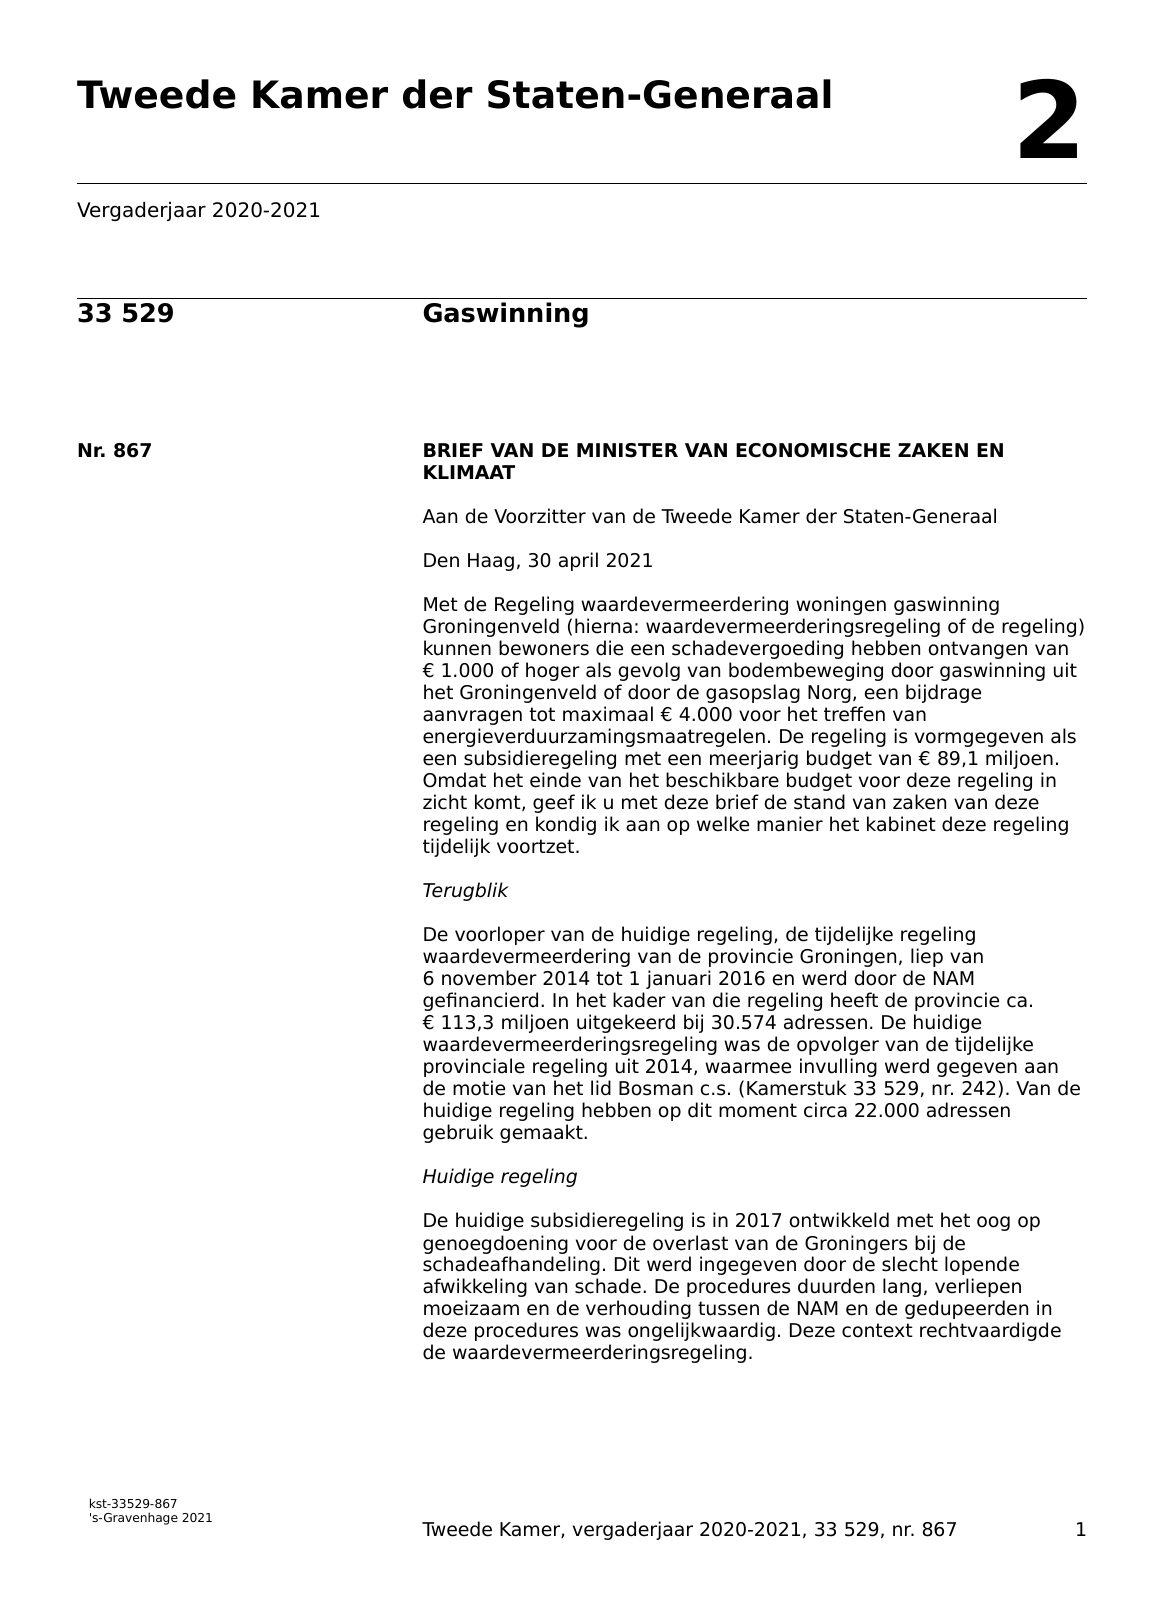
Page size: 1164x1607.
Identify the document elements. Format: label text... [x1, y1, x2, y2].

text Aan de Voorzitter van de Tweede Kamer der Staten-Generaal [422, 506, 1087, 528]
table_header Tweede Kamer der Staten-Generaal [77, 59, 886, 183]
table_header 2 [886, 59, 1087, 183]
subtitle Nr. 867 BRIEF VAN DE MINISTER VAN ECONOMISCHE ZAKEN EN KLIMAAT [77, 440, 1087, 484]
subtitle Terugblik [422, 880, 1087, 902]
subtitle 33 529 Gaswinning [77, 299, 1087, 329]
text kst-33529-867 [88, 1497, 323, 1511]
subtitle Huidige regeling [422, 1166, 1087, 1188]
table_cell Vergaderjaar 2020-2021 [77, 184, 1087, 298]
text 's-Gravenhage 2021 [88, 1511, 323, 1525]
text De voorloper van de huidige regeling, de tijdelijke regeling waardevermeerdering van de provincie Groningen, liep van 6 november 2014 tot 1 januari 2016 en werd door de NAM gefinancierd. In het kader van die regeling heeft de provincie ca. € 113,3 miljoen uitgekeerd bij 30.574 adressen. De huidige waardevermeerderingsregeling was de opvolger van de tijdelijke provinciale regeling uit 2014, waarmee invulling werd gegeven aan de motie van het lid Bosman c.s. (Kamerstuk 33 529, nr. 242). Van de huidige regeling hebben op dit moment circa 22.000 adressen gebruik gemaakt. [422, 924, 1087, 1144]
text Den Haag, 30 april 2021 [422, 550, 1087, 572]
text Met de Regeling waardevermeerdering woningen gaswinning Groningenveld (hierna: waardevermeerderingsregeling of de regeling) kunnen bewoners die een schadevergoeding hebben ontvangen van € 1.000 of hoger als gevolg van bodembeweging door gaswinning uit het Groningenveld of door de gasopslag Norg, een bijdrage aanvragen tot maximaal € 4.000 voor het treffen van energieverduurzamingsmaatregelen. De regeling is vormgegeven als een subsidieregeling met een meerjarig budget van € 89,1 miljoen. Omdat het einde van het beschikbare budget voor deze regeling in zicht komt, geef ik u met deze brief de stand van zaken van deze regeling en kondig ik aan op welke manier het kabinet deze regeling tijdelijk voortzet. [422, 594, 1087, 858]
text De huidige subsidieregeling is in 2017 ontwikkeld met het oog op genoegdoening voor de overlast van de Groningers bij de schadeafhandeling. Dit werd ingegeven door de slecht lopende afwikkeling van schade. De procedures duurden lang, verliepen moeizaam en de verhouding tussen de NAM en de gedupeerden in deze procedures was ongelijkwaardig. Deze context rechtvaardigde de waardevermeerderingsregeling. [422, 1210, 1087, 1364]
